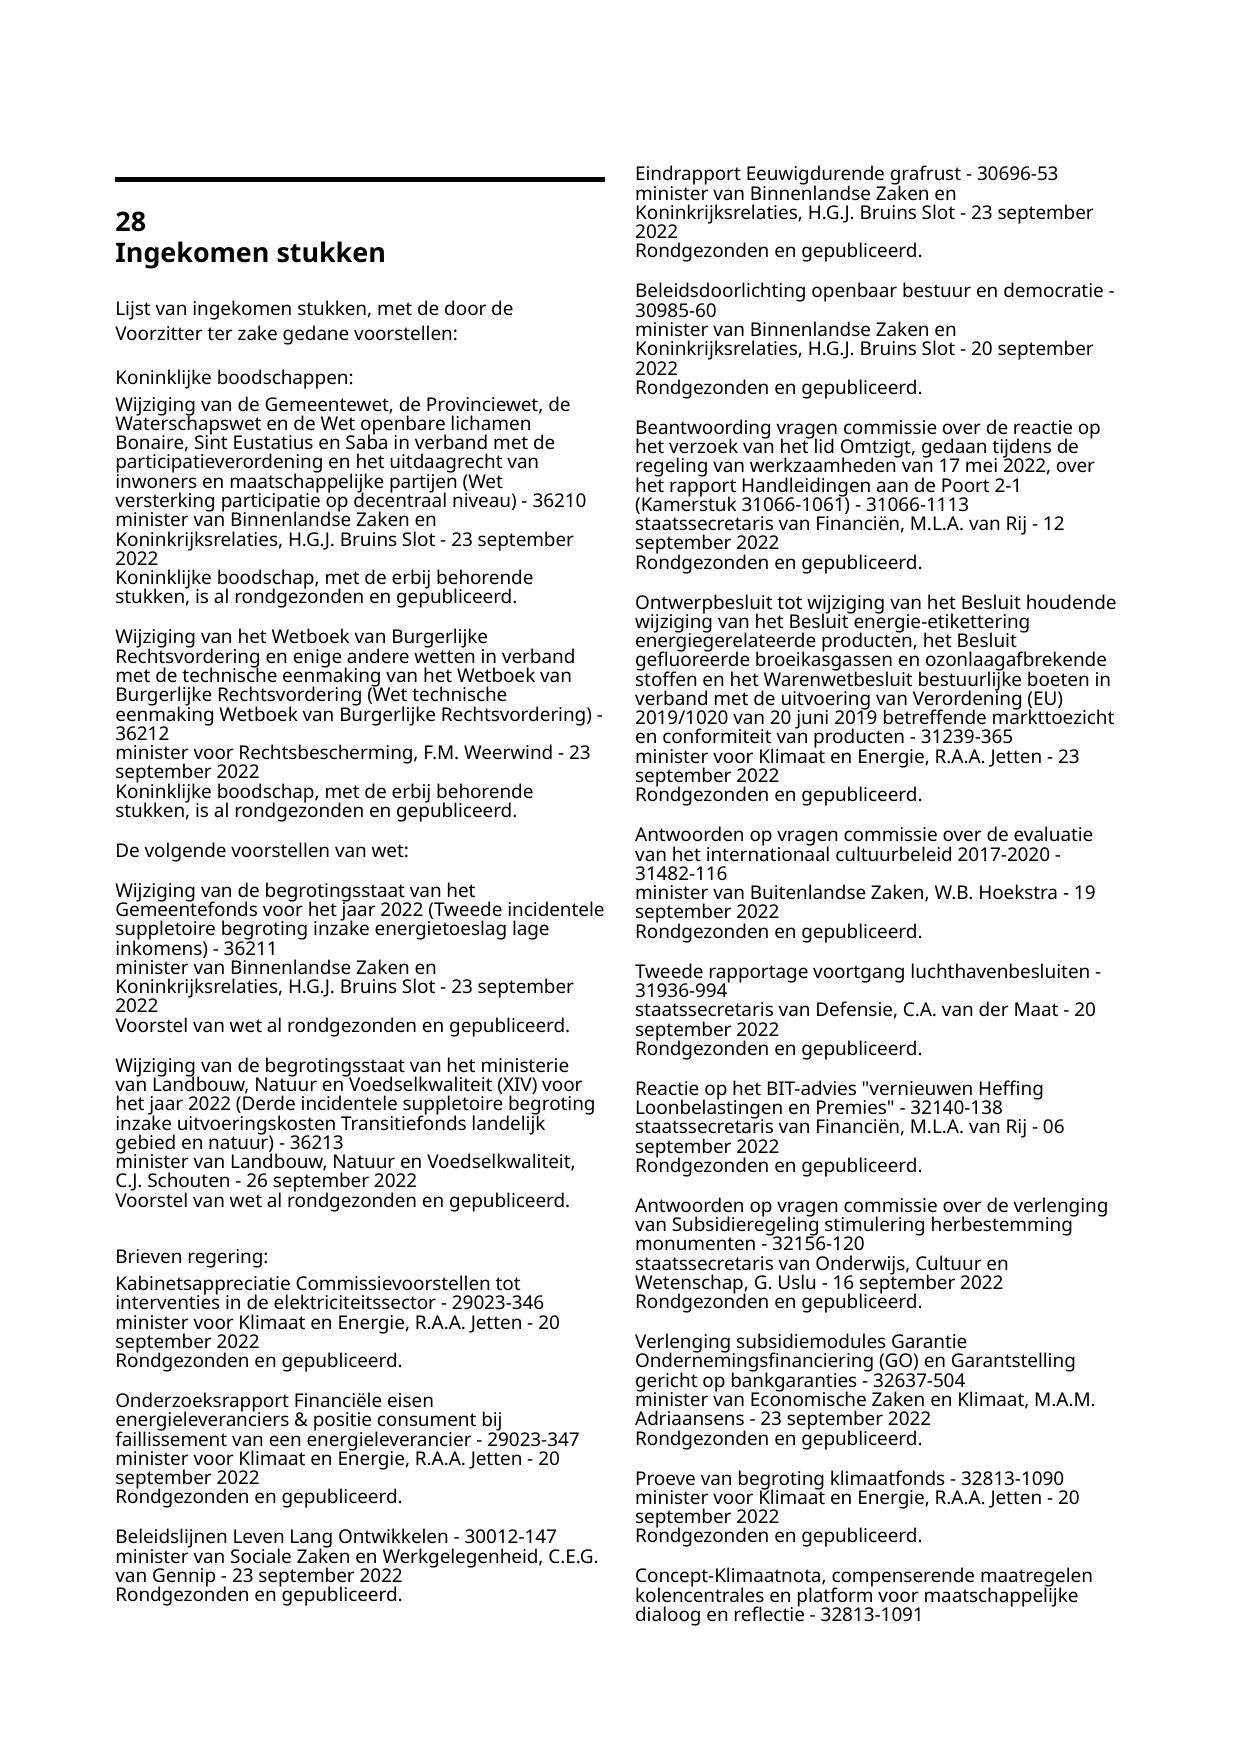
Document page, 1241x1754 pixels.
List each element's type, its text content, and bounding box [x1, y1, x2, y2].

text Rondgezonden en gepubliceerd. [635, 242, 1125, 262]
text Brieven regering: [115, 1243, 605, 1269]
text Rondgezonden en gepubliceerd. [635, 1527, 1125, 1547]
text Wijziging van het Wetboek van Burgerlijke Rechtsvordering en enige andere wetten in verband met de technische eenmaking van het Wetboek van Burgerlijke Rechtsvordering (Wet technische eenmaking Wetboek van Burgerlijke Rechtsvordering) - 36212 [115, 628, 605, 744]
text Eindrapport Eeuwigdurende grafrust - 30696-53 [635, 165, 1125, 184]
text Rondgezonden en gepubliceerd. [635, 554, 1125, 573]
text De volgende voorstellen van wet: [115, 842, 605, 861]
text minister van Binnenlandse Zaken en Koninkrijksrelaties, H.G.J. Bruins Slot - 23 september 2022 [115, 511, 605, 569]
text Antwoorden op vragen commissie over de evaluatie van het internationaal cultuurbeleid 2017-2020 - 31482-116 [635, 826, 1125, 884]
text minister van Economische Zaken en Klimaat, M.A.M. Adriaansens - 23 september 2022 [635, 1391, 1125, 1429]
text minister van Binnenlandse Zaken en Koninkrijksrelaties, H.G.J. Bruins Slot - 23 september 2022 [635, 184, 1125, 242]
text Rondgezonden en gepubliceerd. [635, 1429, 1125, 1449]
text Rondgezonden en gepubliceerd. [635, 923, 1125, 942]
text Beleidslijnen Leven Lang Ontwikkelen - 30012-147 [115, 1528, 605, 1548]
text Antwoorden op vragen commissie over de verlenging van Subsidieregeling stimulering herbestemming monumenten - 32156-120 [635, 1197, 1125, 1255]
text 28 [115, 203, 605, 239]
text staatssecretaris van Onderwijs, Cultuur en Wetenschap, G. Uslu - 16 september 2022 [635, 1255, 1125, 1293]
text Rondgezonden en gepubliceerd. [635, 1157, 1125, 1176]
text Rondgezonden en gepubliceerd. [635, 1040, 1125, 1059]
text Rondgezonden en gepubliceerd. [115, 1586, 605, 1606]
text Beantwoording vragen commissie over de reactie op het verzoek van het lid Omtzigt, gedaan tijdens de regeling van werkzaamheden van 17 mei 2022, over het rapport Handleidingen aan de Poort 2-1 (Kamerstuk 31066-1061) - 31066-1113 [635, 419, 1125, 515]
text Rondgezonden en gepubliceerd. [115, 1488, 605, 1508]
text staatssecretaris van Financiën, M.L.A. van Rij - 12 september 2022 [635, 515, 1125, 554]
text Lijst van ingekomen stukken, met de door de Voorzitter ter zake gedane voorstellen: [115, 295, 605, 346]
text minister van Binnenlandse Zaken en Koninkrijksrelaties, H.G.J. Bruins Slot - 20 september 2022 [635, 321, 1125, 379]
text Verlenging subsidiemodules Garantie Ondernemingsfinanciering (GO) en Garantstelling gericht op bankgaranties - 32637-504 [635, 1333, 1125, 1391]
text Proeve van begroting klimaatfonds - 32813-1090 [635, 1469, 1125, 1489]
text Ingekomen stukken [115, 239, 605, 283]
text Wijziging van de Gemeentewet, de Provinciewet, de Waterschapswet en de Wet openbare lichamen Bonaire, Sint Eustatius en Saba in verband met de participatieverordening en het uitdaagrecht van inwoners en maatschappelijke partijen (Wet versterking participatie op decentraal niveau) - 36210 [115, 396, 605, 511]
text minister voor Klimaat en Energie, R.A.A. Jetten - 20 september 2022 [115, 1314, 605, 1352]
text Tweede rapportage voortgang luchthavenbesluiten - 31936-994 [635, 963, 1125, 1001]
text Koninklijke boodschap, met de erbij behorende stukken, is al rondgezonden en gepubliceerd. [115, 783, 605, 821]
text Voorstel van wet al rondgezonden en gepubliceerd. [115, 1017, 605, 1036]
text minister voor Klimaat en Energie, R.A.A. Jetten - 20 september 2022 [115, 1450, 605, 1488]
text minister voor Rechtsbescherming, F.M. Weerwind - 23 september 2022 [115, 744, 605, 783]
text Reactie op het BIT-advies "vernieuwen Heffing Loonbelastingen en Premies" - 32140-138 [635, 1080, 1125, 1118]
text Koninklijke boodschappen: [115, 364, 605, 390]
text Rondgezonden en gepubliceerd. [635, 379, 1125, 398]
text Voorstel van wet al rondgezonden en gepubliceerd. [115, 1192, 605, 1211]
text Rondgezonden en gepubliceerd. [635, 786, 1125, 806]
text Rondgezonden en gepubliceerd. [115, 1352, 605, 1371]
text Kabinetsappreciatie Commissievoorstellen tot interventies in de elektriciteitssector - 29023-346 [115, 1275, 605, 1314]
text Rondgezonden en gepubliceerd. [635, 1293, 1125, 1312]
text Koninklijke boodschap, met de erbij behorende stukken, is al rondgezonden en gepubliceerd. [115, 569, 605, 608]
text minister van Landbouw, Natuur en Voedselkwaliteit, C.J. Schouten - 26 september 2022 [115, 1153, 605, 1192]
text minister voor Klimaat en Energie, R.A.A. Jetten - 23 september 2022 [635, 748, 1125, 786]
text Wijziging van de begrotingsstaat van het Gemeentefonds voor het jaar 2022 (Tweede incidentele suppletoire begroting inzake energietoeslag lage inkomens) - 36211 [115, 882, 605, 959]
text minister voor Klimaat en Energie, R.A.A. Jetten - 20 september 2022 [635, 1489, 1125, 1527]
text minister van Sociale Zaken en Werkgelegenheid, C.E.G. van Gennip - 23 september 2022 [115, 1548, 605, 1586]
text staatssecretaris van Financiën, M.L.A. van Rij - 06 september 2022 [635, 1118, 1125, 1157]
text Concept-Klimaatnota, compenserende maatregelen kolencentrales en platform voor maatschappelijke dialoog en reflectie - 32813-1091 [635, 1567, 1125, 1625]
text Wijziging van de begrotingsstaat van het ministerie van Landbouw, Natuur en Voedselkwaliteit (XIV) voor het jaar 2022 (Derde incidentele suppletoire begroting inzake uitvoeringskosten Transitiefonds landelijk gebied en natuur) - 36213 [115, 1057, 605, 1153]
text Beleidsdoorlichting openbaar bestuur en democratie - 30985-60 [635, 282, 1125, 321]
text Onderzoeksrapport Financiële eisen energieleveranciers & positie consument bij faillissement van een energieleverancier - 29023-347 [115, 1392, 605, 1450]
text staatssecretaris van Defensie, C.A. van der Maat - 20 september 2022 [635, 1001, 1125, 1040]
text minister van Buitenlandse Zaken, W.B. Hoekstra - 19 september 2022 [635, 884, 1125, 923]
text minister van Binnenlandse Zaken en Koninkrijksrelaties, H.G.J. Bruins Slot - 23 september 2022 [115, 959, 605, 1017]
text Ontwerpbesluit tot wijziging van het Besluit houdende wijziging van het Besluit energie-etikettering energiegerelateerde producten, het Besluit gefluoreerde broeikasgassen en ozonlaagafbrekende stoffen en het Warenwetbesluit bestuurlijke boeten in verband met de uitvoering van Verordening (EU) 2019/1020 van 20 juni 2019 betreffende markttoezicht en conformiteit van producten - 31239-365 [635, 594, 1125, 748]
